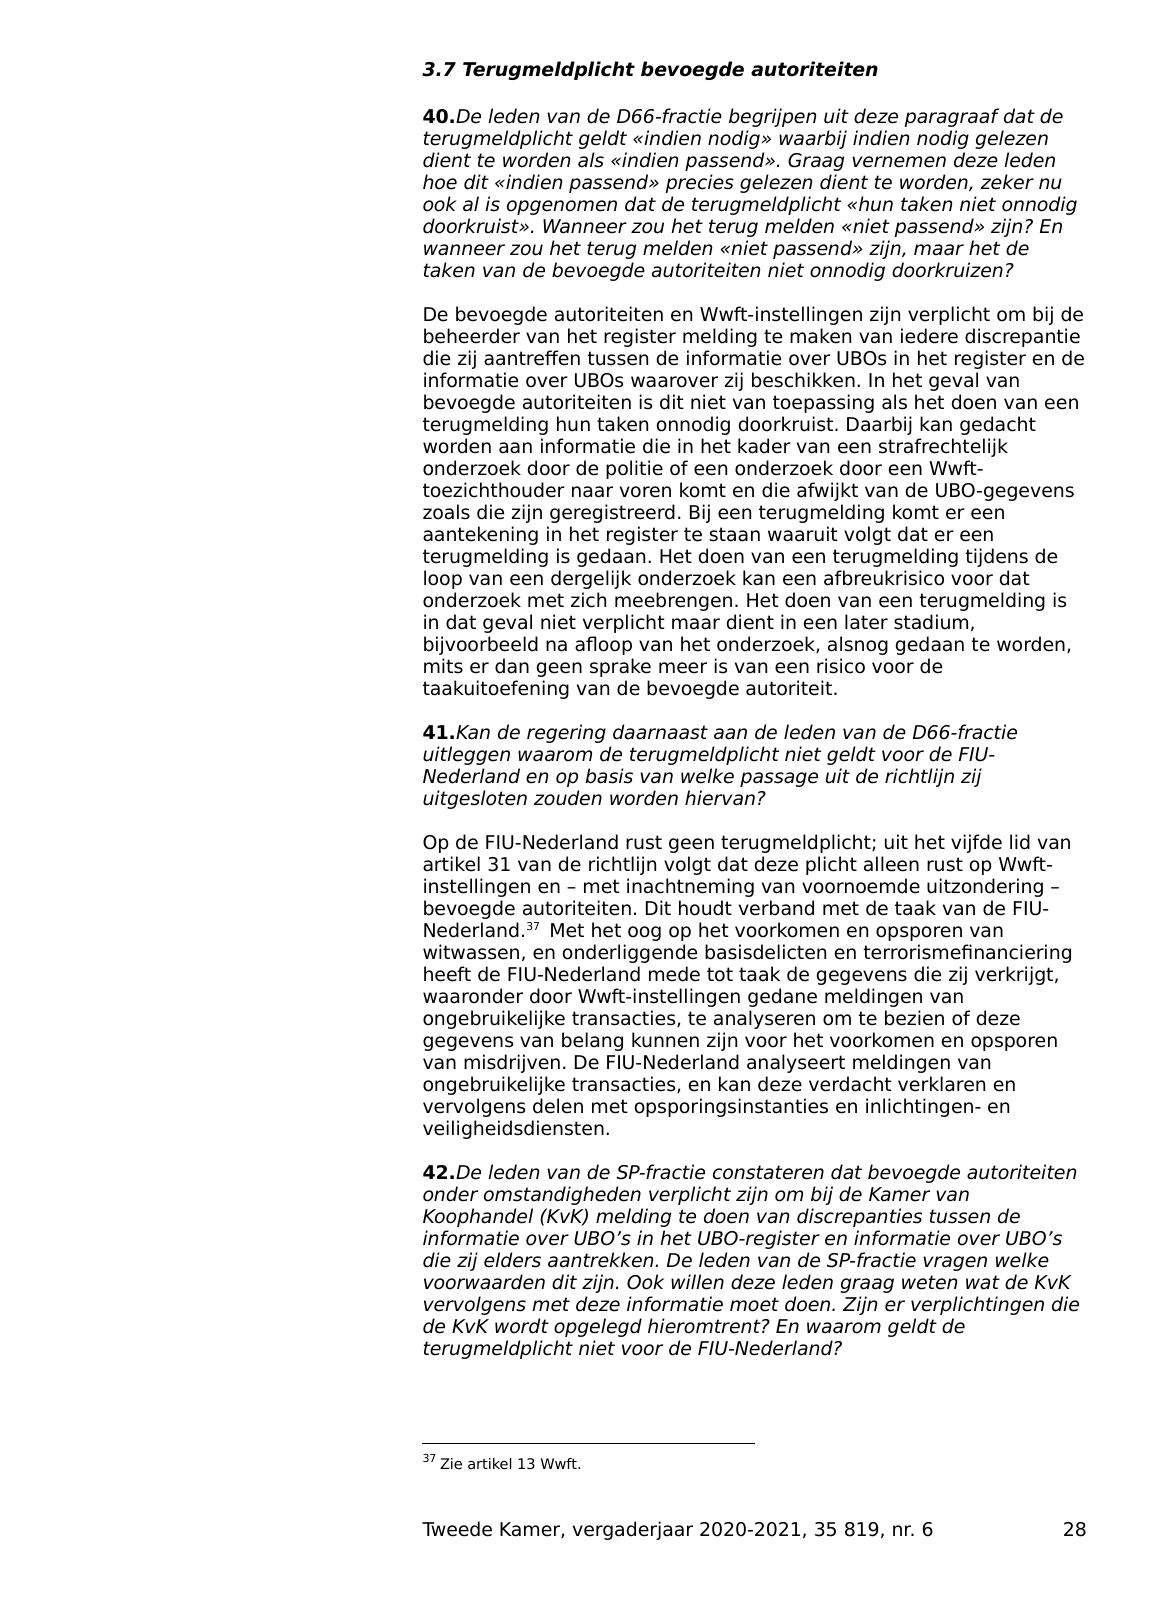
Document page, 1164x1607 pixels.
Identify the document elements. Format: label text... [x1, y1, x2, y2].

text 42.De leden van de SP-fractie constateren dat bevoegde autoriteiten onder omstandigheden verplicht zijn om bij de Kamer van Koophandel (KvK) melding te doen van discrepanties tussen de informatie over UBO’s in het UBO-register en informatie over UBO’s die zij elders aantrekken. De leden van de SP-fractie vragen welke voorwaarden dit zijn. Ook willen deze leden graag weten wat de KvK vervolgens met deze informatie moet doen. Zijn er verplichtingen die de KvK wordt opgelegd hieromtrent? En waarom geldt de terugmeldplicht niet voor de FIU-Nederland? [422, 1162, 1087, 1360]
text 41.Kan de regering daarnaast aan de leden van de D66-fractie uitleggen waarom de terugmeldplicht niet geldt voor de FIU-Nederland en op basis van welke passage uit de richtlijn zij uitgesloten zouden worden hiervan? [422, 722, 1087, 810]
text Zie artikel 13 Wwft. [422, 1452, 1087, 1474]
text 40.De leden van de D66-fractie begrijpen uit deze paragraaf dat de terugmeldplicht geldt «indien nodig» waarbij indien nodig gelezen dient te worden als «indien passend». Graag vernemen deze leden hoe dit «indien passend» precies gelezen dient te worden, zeker nu ook al is opgenomen dat de terugmeldplicht «hun taken niet onnodig doorkruist». Wanneer zou het terug melden «niet passend» zijn? En wanneer zou het terug melden «niet passend» zijn, maar het de taken van de bevoegde autoriteiten niet onnodig doorkruizen? [422, 106, 1087, 282]
text Op de FIU-Nederland rust geen terugmeldplicht; uit het vijfde lid van artikel 31 van de richtlijn volgt dat deze plicht alleen rust op Wwft-instellingen en – met inachtneming van voornoemde uitzondering – bevoegde autoriteiten. Dit houdt verband met de taak van de FIU-Nederland. Met het oog op het voorkomen en opsporen van witwassen, en onderliggende basisdelicten en terrorismefinanciering heeft de FIU-Nederland mede tot taak de gegevens die zij verkrijgt, waaronder door Wwft-instellingen gedane meldingen van ongebruikelijke transacties, te analyseren om te bezien of deze gegevens van belang kunnen zijn voor het voorkomen en opsporen van misdrijven. De FIU-Nederland analyseert meldingen van ongebruikelijke transacties, en kan deze verdacht verklaren en vervolgens delen met opsporingsinstanties en inlichtingen- en veiligheidsdiensten. [422, 832, 1087, 1140]
text De bevoegde autoriteiten en Wwft-instellingen zijn verplicht om bij de beheerder van het register melding te maken van iedere discrepantie die zij aantreffen tussen de informatie over UBOs in het register en de informatie over UBOs waarover zij beschikken. In het geval van bevoegde autoriteiten is dit niet van toepassing als het doen van een terugmelding hun taken onnodig doorkruist. Daarbij kan gedacht worden aan informatie die in het kader van een strafrechtelijk onderzoek door de politie of een onderzoek door een Wwft-toezichthouder naar voren komt en die afwijkt van de UBO-gegevens zoals die zijn geregistreerd. Bij een terugmelding komt er een aantekening in het register te staan waaruit volgt dat er een terugmelding is gedaan. Het doen van een terugmelding tijdens de loop van een dergelijk onderzoek kan een afbreukrisico voor dat onderzoek met zich meebrengen. Het doen van een terugmelding is in dat geval niet verplicht maar dient in een later stadium, bijvoorbeeld na afloop van het onderzoek, alsnog gedaan te worden, mits er dan geen sprake meer is van een risico voor de taakuitoefening van de bevoegde autoriteit. [422, 304, 1087, 700]
subtitle 3.7 Terugmeldplicht bevoegde autoriteiten [422, 59, 1087, 81]
